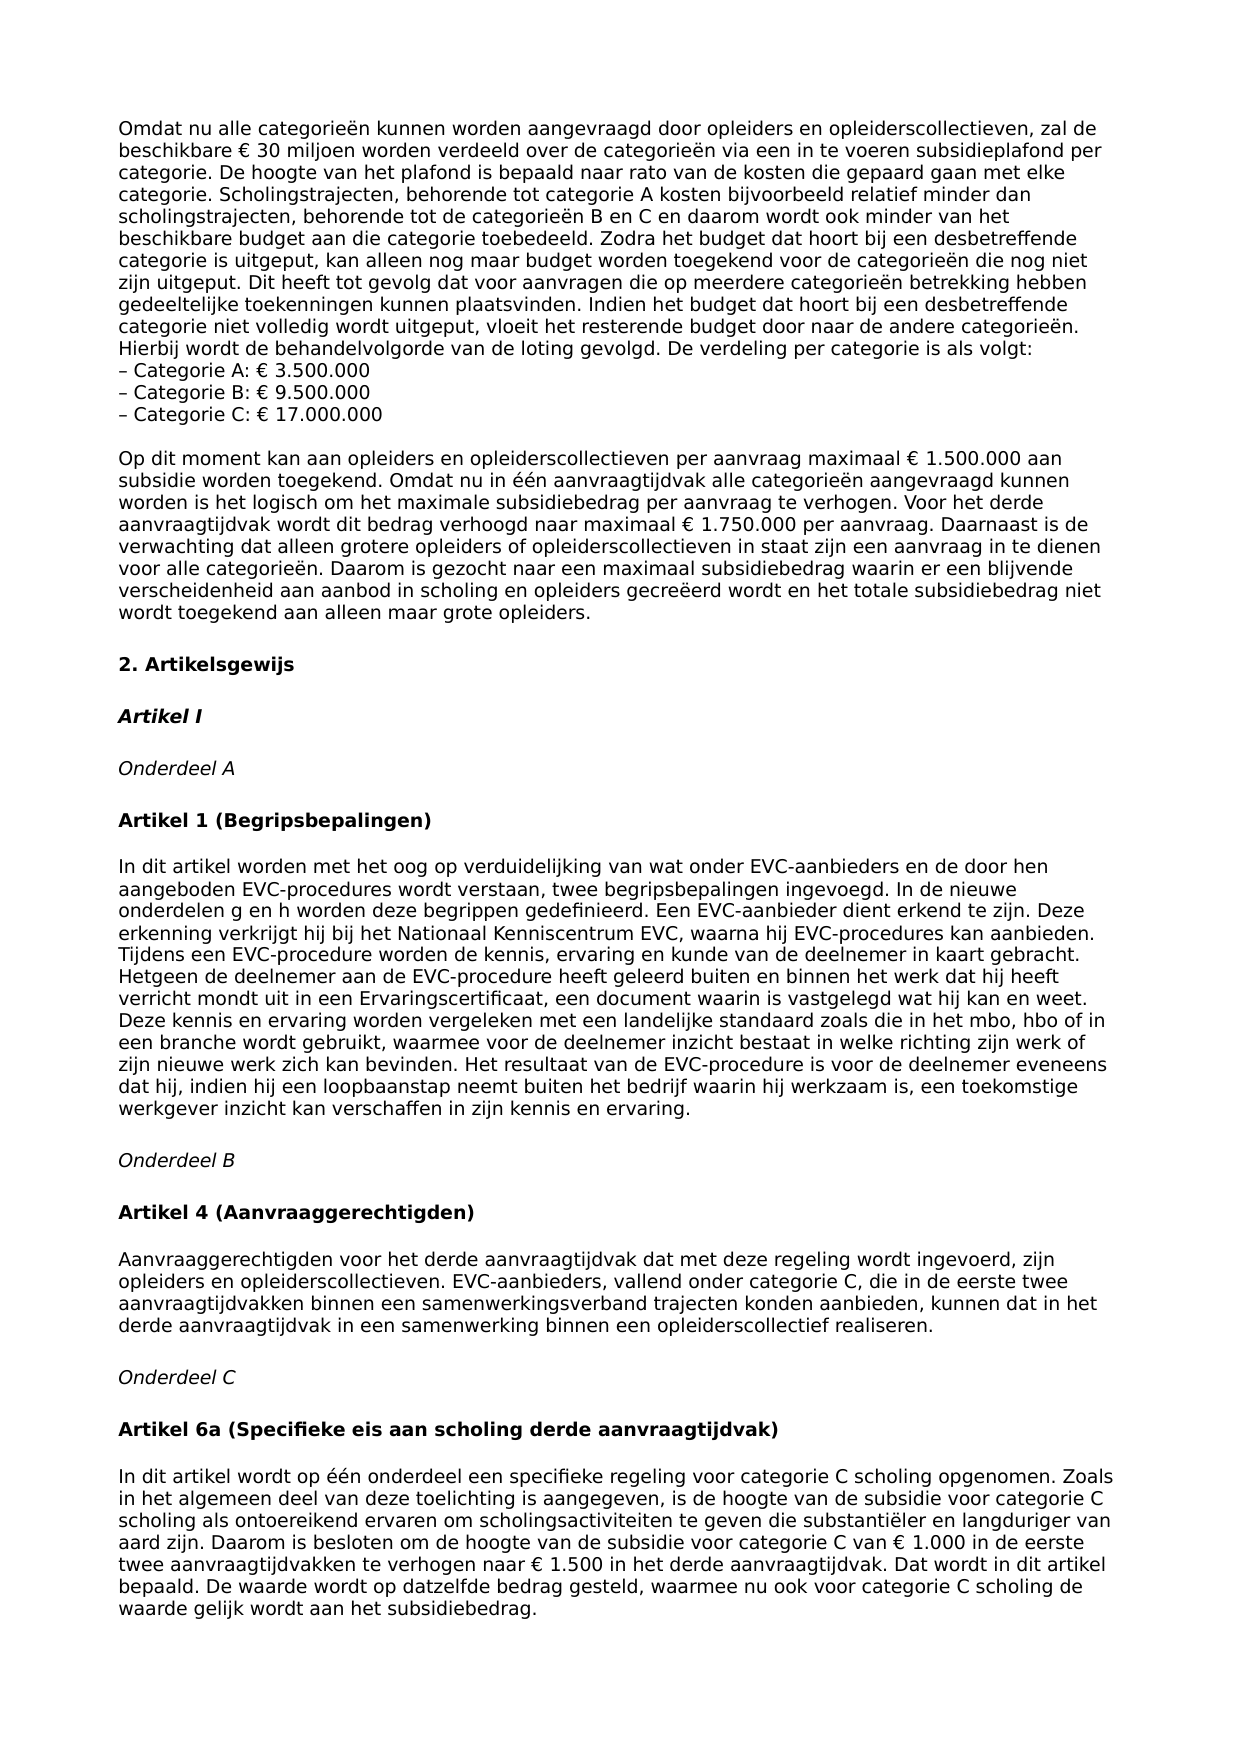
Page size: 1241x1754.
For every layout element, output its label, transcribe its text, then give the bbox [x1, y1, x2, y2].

text Op dit moment kan aan opleiders en opleiderscollectieven per aanvraag maximaal € 1.500.000 aan subsidie worden toegekend. Omdat nu in één aanvraagtijdvak alle categorieën aangevraagd kunnen worden is het logisch om het maximale subsidiebedrag per aanvraag te verhogen. Voor het derde aanvraagtijdvak wordt dit bedrag verhoogd naar maximaal € 1.750.000 per aanvraag. Daarnaast is de verwachting dat alleen grotere opleiders of opleiderscollectieven in staat zijn een aanvraag in te dienen voor alle categorieën. Daarom is gezocht naar een maximaal subsidiebedrag waarin er een blijvende verscheidenheid aan aanbod in scholing en opleiders gecreëerd wordt en het totale subsidiebedrag niet wordt toegekend aan alleen maar grote opleiders. [118, 448, 1122, 623]
subtitle Artikel 4 (Aanvraaggerechtigden) [118, 1202, 1122, 1224]
text – Categorie C: € 17.000.000 [118, 404, 1122, 426]
text – Categorie A: € 3.500.000 [118, 360, 1122, 382]
text Omdat nu alle categorieën kunnen worden aangevraagd door opleiders en opleiderscollectieven, zal de beschikbare € 30 miljoen worden verdeeld over de categorieën via een in te voeren subsidieplafond per categorie. De hoogte van het plafond is bepaald naar rato van de kosten die gepaard gaan met elke categorie. Scholingstrajecten, behorende tot categorie A kosten bijvoorbeeld relatief minder dan scholingstrajecten, behorende tot de categorieën B en C en daarom wordt ook minder van het beschikbare budget aan die categorie toebedeeld. Zodra het budget dat hoort bij een desbetreffende categorie is uitgeput, kan alleen nog maar budget worden toegekend voor de categorieën die nog niet zijn uitgeput. Dit heeft tot gevolg dat voor aanvragen die op meerdere categorieën betrekking hebben gedeeltelijke toekenningen kunnen plaatsvinden. Indien het budget dat hoort bij een desbetreffende categorie niet volledig wordt uitgeput, vloeit het resterende budget door naar de andere categorieën. Hierbij wordt de behandelvolgorde van de loting gevolgd. De verdeling per categorie is als volgt: [118, 118, 1122, 360]
subtitle Artikel 6a (Specifieke eis aan scholing derde aanvraagtijdvak) [118, 1419, 1122, 1441]
text Aanvraaggerechtigden voor het derde aanvraagtijdvak dat met deze regeling wordt ingevoerd, zijn opleiders en opleiderscollectieven. EVC-aanbieders, vallend onder categorie C, die in de eerste twee aanvraagtijdvakken binnen een samenwerkingsverband trajecten konden aanbieden, kunnen dat in het derde aanvraagtijdvak in een samenwerking binnen een opleiderscollectief realiseren. [118, 1249, 1122, 1337]
subtitle Onderdeel A [118, 757, 1122, 779]
text – Categorie B: € 9.500.000 [118, 382, 1122, 404]
subtitle Artikel I [118, 706, 1122, 727]
text In dit artikel wordt op één onderdeel een specifieke regeling voor categorie C scholing opgenomen. Zoals in het algemeen deel van deze toelichting is aangegeven, is de hoogte van de subsidie voor categorie C scholing als ontoereikend ervaren om scholingsactiviteiten te geven die substantiëler en langduriger van aard zijn. Daarom is besloten om de hoogte van de subsidie voor categorie C van € 1.000 in de eerste twee aanvraagtijdvakken te verhogen naar € 1.500 in het derde aanvraagtijdvak. Dat wordt in dit artikel bepaald. De waarde wordt op datzelfde bedrag gesteld, waarmee nu ook voor categorie C scholing de waarde gelijk wordt aan het subsidiebedrag. [118, 1466, 1122, 1620]
subtitle Artikel 1 (Begripsbepalingen) [118, 809, 1122, 831]
subtitle Onderdeel C [118, 1367, 1122, 1389]
subtitle Onderdeel B [118, 1150, 1122, 1172]
subtitle 2. Artikelsgewijs [118, 653, 1122, 676]
text In dit artikel worden met het oog op verduidelijking van wat onder EVC-aanbieders en de door hen aangeboden EVC-procedures wordt verstaan, twee begripsbepalingen ingevoegd. In de nieuwe onderdelen g en h worden deze begrippen gedefinieerd. Een EVC-aanbieder dient erkend te zijn. Deze erkenning verkrijgt hij bij het Nationaal Kenniscentrum EVC, waarna hij EVC-procedures kan aanbieden. Tijdens een EVC-procedure worden de kennis, ervaring en kunde van de deelnemer in kaart gebracht. Hetgeen de deelnemer aan de EVC-procedure heeft geleerd buiten en binnen het werk dat hij heeft verricht mondt uit in een Ervaringscertificaat, een document waarin is vastgelegd wat hij kan en weet. Deze kennis en ervaring worden vergeleken met een landelijke standaard zoals die in het mbo, hbo of in een branche wordt gebruikt, waarmee voor de deelnemer inzicht bestaat in welke richting zijn werk of zijn nieuwe werk zich kan bevinden. Het resultaat van de EVC-procedure is voor de deelnemer eveneens dat hij, indien hij een loopbaanstap neemt buiten het bedrijf waarin hij werkzaam is, een toekomstige werkgever inzicht kan verschaffen in zijn kennis en ervaring. [118, 856, 1122, 1120]
